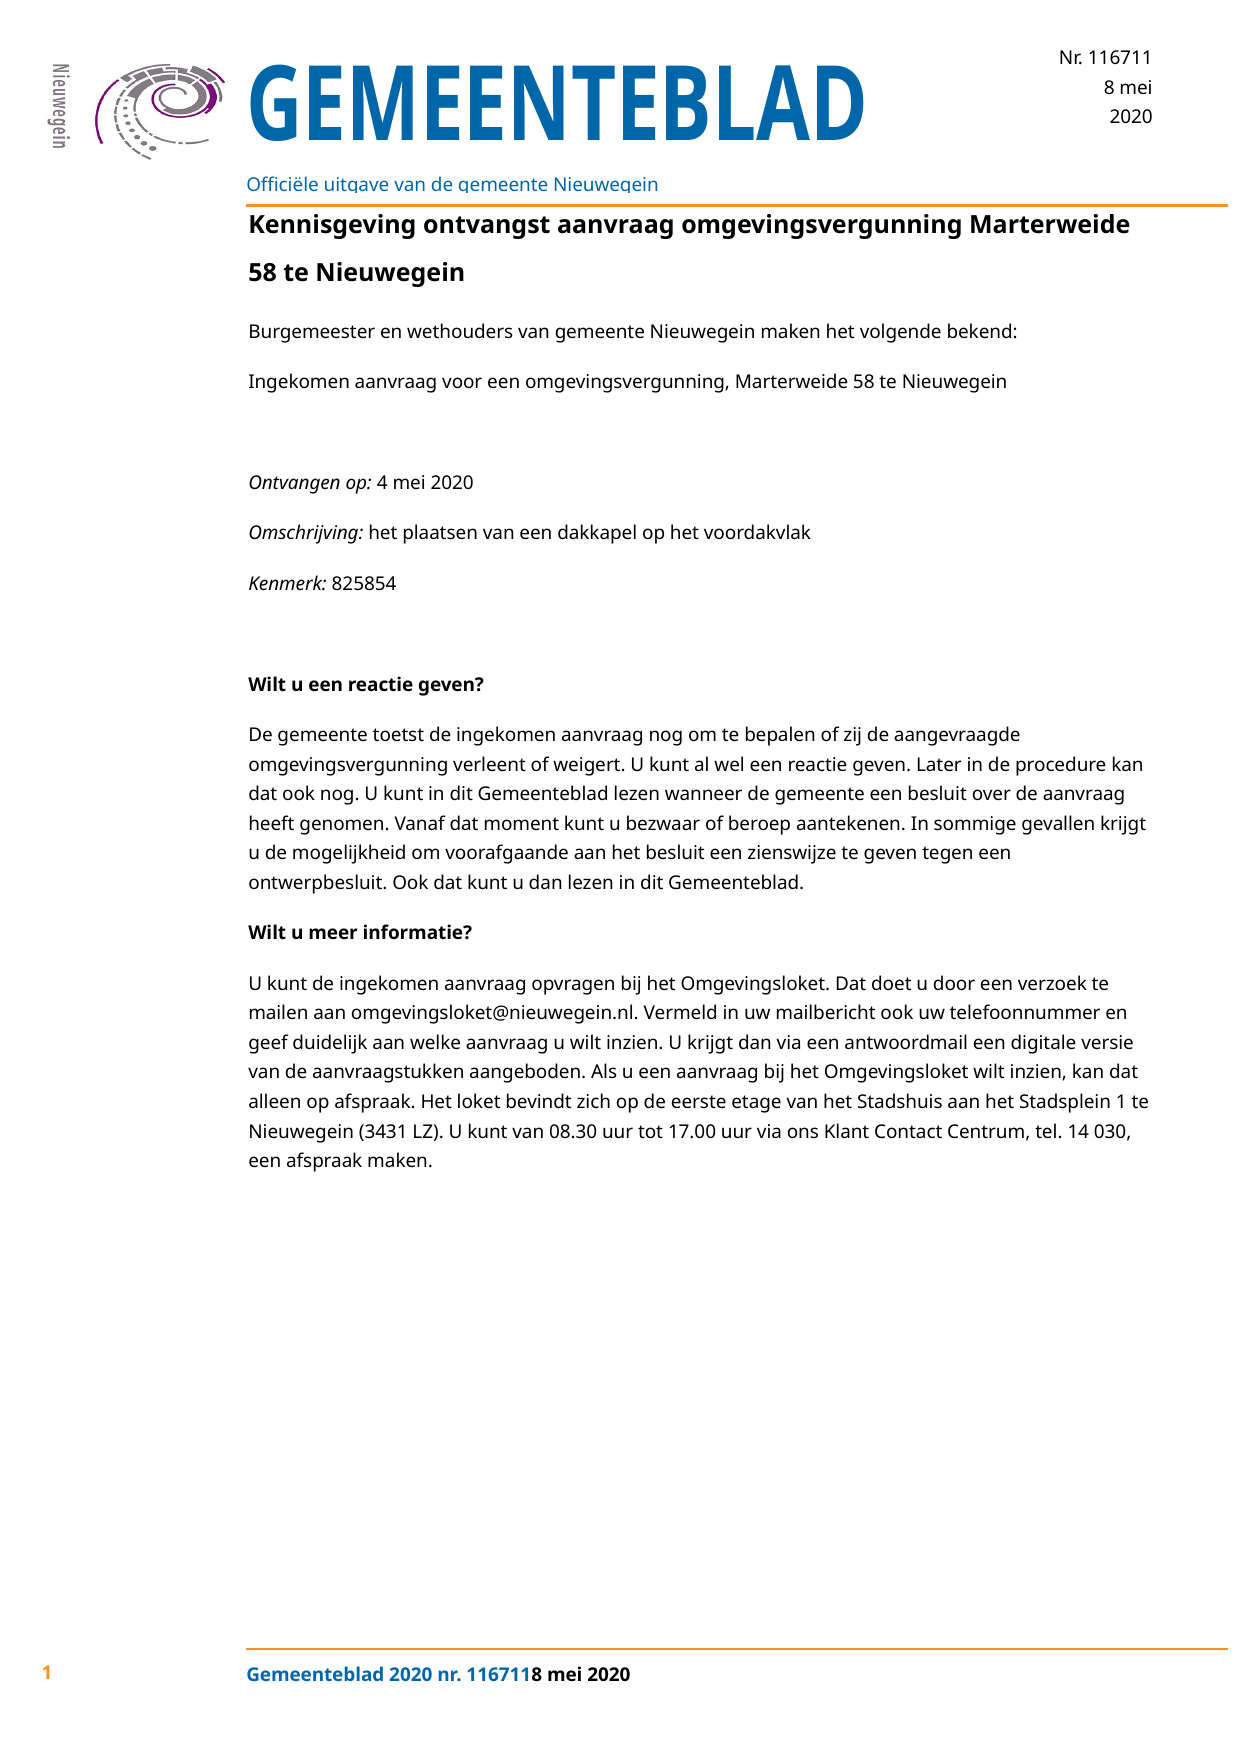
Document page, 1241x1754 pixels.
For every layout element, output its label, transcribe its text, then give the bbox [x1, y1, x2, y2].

text Kennisgeving ontvangst aanvraag omgevingsvergunning Marterweide 58 te Nieuwegein [248, 207, 1152, 288]
text Burgemeester en wethouders van gemeente Nieuwegein maken het volgende bekend: [248, 318, 1152, 344]
text Kenmerk: 825854 [248, 570, 1152, 596]
text Wilt u een reactie geven? [248, 671, 1152, 697]
text Ingekomen aanvraag voor een omgevingsvergunning, Marterweide 58 te Nieuwegein [248, 368, 1152, 394]
text Wilt u meer informatie? [248, 919, 1152, 945]
picture [41, 47, 231, 172]
text U kunt de ingekomen aanvraag opvragen bij het Omgevingsloket. Dat doet u door een verzoek te mailen aan omgevingsloket@nieuwegein.nl. Vermeld in uw mailbericht ook uw telefoonnummer en geef duidelijk aan welke aanvraag u wilt inzien. U krijgt dan via een antwoordmail een digitale versie van de aanvraagstukken aangeboden. Als u een aanvraag bij het Omgevingsloket wilt inzien, kan dat alleen op afspraak. Het loket bevindt zich op de eerste etage van het Stadshuis aan het Stadsplein 1 te Nieuwegein (3431 LZ). U kunt van 08.30 uur tot 17.00 uur via ons Klant Contact Centrum, tel. 14 030, een afspraak maken. [248, 970, 1152, 1173]
text Omschrijving: het plaatsen van een dakkapel op het voordakvlak [248, 519, 1152, 545]
text Ontvangen op: 4 mei 2020 [248, 469, 1152, 495]
text De gemeente toetst de ingekomen aanvraag nog om te bepalen of zij de aangevraagde omgevingsvergunning verleent of weigert. U kunt al wel een reactie geven. Later in de procedure kan dat ook nog. U kunt in dit Gemeenteblad lezen wanneer de gemeente een besluit over de aanvraag heeft genomen. Vanaf dat moment kunt u bezwaar of beroep aantekenen. In sommige gevallen krijgt u de mogelijkheid om voorafgaande aan het besluit een zienswijze te geven tegen een ontwerpbesluit. Ook dat kunt u dan lezen in dit Gemeenteblad. [248, 721, 1152, 895]
